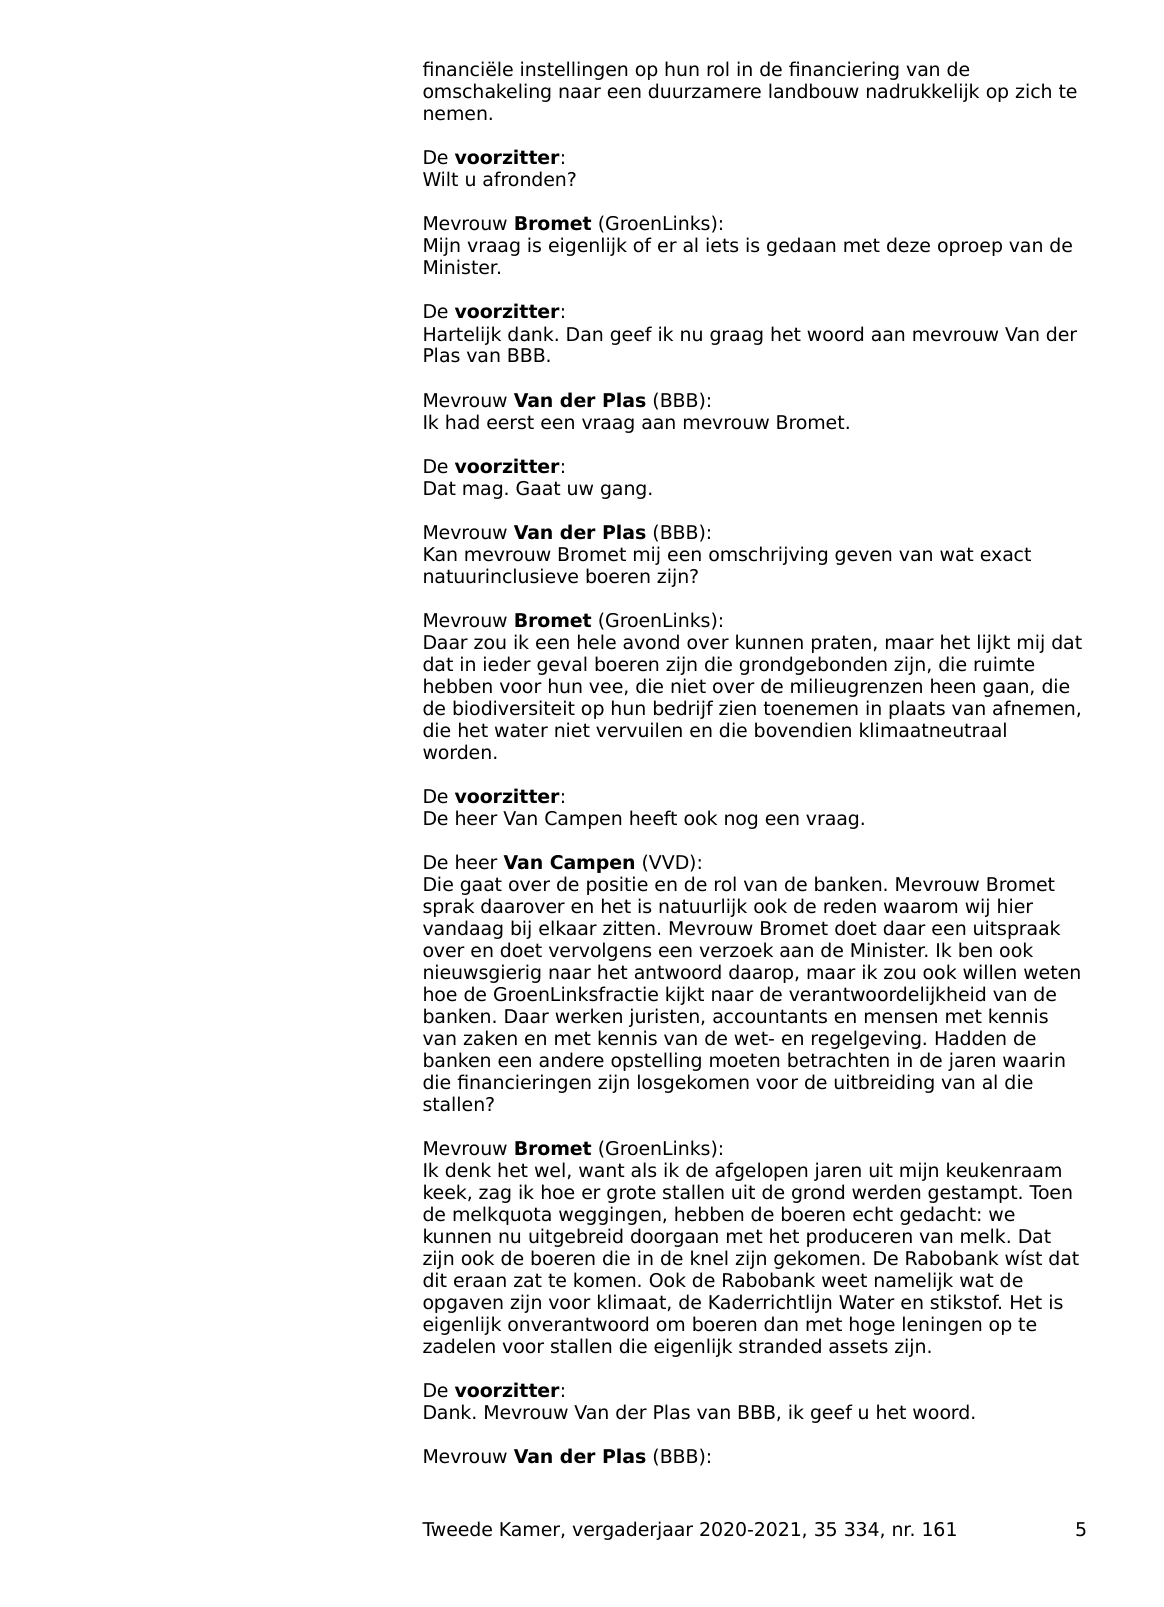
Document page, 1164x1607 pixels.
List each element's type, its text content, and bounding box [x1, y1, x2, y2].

text Die gaat over de positie en de rol van de banken. Mevrouw Bromet sprak daarover en het is natuurlijk ook de reden waarom wij hier vandaag bij elkaar zitten. Mevrouw Bromet doet daar een uitspraak over en doet vervolgens een verzoek aan de Minister. Ik ben ook nieuwsgierig naar het antwoord daarop, maar ik zou ook willen weten hoe de GroenLinksfractie kijkt naar de verantwoordelijkheid van de banken. Daar werken juristen, accountants en mensen met kennis van zaken en met kennis van de wet- en regelgeving. Hadden de banken een andere opstelling moeten betrachten in de jaren waarin die financieringen zijn losgekomen voor de uitbreiding van al die stallen? [422, 874, 1087, 1116]
text Dat mag. Gaat uw gang. [422, 478, 1087, 500]
text financiële instellingen op hun rol in de financiering van de omschakeling naar een duurzamere landbouw nadrukkelijk op zich te nemen. [422, 59, 1087, 125]
text Mijn vraag is eigenlijk of er al iets is gedaan met deze oproep van de Minister. [422, 235, 1087, 279]
text Daar zou ik een hele avond over kunnen praten, maar het lijkt mij dat dat in ieder geval boeren zijn die grondgebonden zijn, die ruimte hebben voor hun vee, die niet over de milieugrenzen heen gaan, die de biodiversiteit op hun bedrijf zien toenemen in plaats van afnemen, die het water niet vervuilen en die bovendien klimaatneutraal worden. [422, 632, 1087, 764]
text De heer Van Campen heeft ook nog een vraag. [422, 808, 1087, 830]
text De voorzitter: [422, 456, 1087, 478]
text Hartelijk dank. Dan geef ik nu graag het woord aan mevrouw Van der Plas van BBB. [422, 323, 1087, 367]
text Mevrouw Bromet (GroenLinks): [422, 610, 1087, 632]
text Mevrouw Van der Plas (BBB): [422, 389, 1087, 412]
text Kan mevrouw Bromet mij een omschrijving geven van wat exact natuurinclusieve boeren zijn? [422, 544, 1087, 588]
text Ik denk het wel, want als ik de afgelopen jaren uit mijn keukenraam keek, zag ik hoe er grote stallen uit de grond werden gestampt. Toen de melkquota weggingen, hebben de boeren echt gedacht: we kunnen nu uitgebreid doorgaan met het produceren van melk. Dat zijn ook de boeren die in de knel zijn gekomen. De Rabobank wíst dat dit eraan zat te komen. Ook de Rabobank weet namelijk wat de opgaven zijn voor klimaat, de Kaderrichtlijn Water en stikstof. Het is eigenlijk onverantwoord om boeren dan met hoge leningen op te zadelen voor stallen die eigenlijk stranded assets zijn. [422, 1160, 1087, 1358]
text Dank. Mevrouw Van der Plas van BBB, ik geef u het woord. [422, 1402, 1087, 1424]
text Mevrouw Bromet (GroenLinks): [422, 1138, 1087, 1160]
text De heer Van Campen (VVD): [422, 852, 1087, 874]
text Wilt u afronden? [422, 169, 1087, 191]
text Mevrouw Van der Plas (BBB): [422, 1446, 1087, 1468]
text De voorzitter: [422, 1380, 1087, 1402]
text Mevrouw Bromet (GroenLinks): [422, 213, 1087, 235]
text De voorzitter: [422, 786, 1087, 808]
text De voorzitter: [422, 147, 1087, 169]
text Mevrouw Van der Plas (BBB): [422, 522, 1087, 544]
text De voorzitter: [422, 301, 1087, 323]
text Ik had eerst een vraag aan mevrouw Bromet. [422, 412, 1087, 433]
